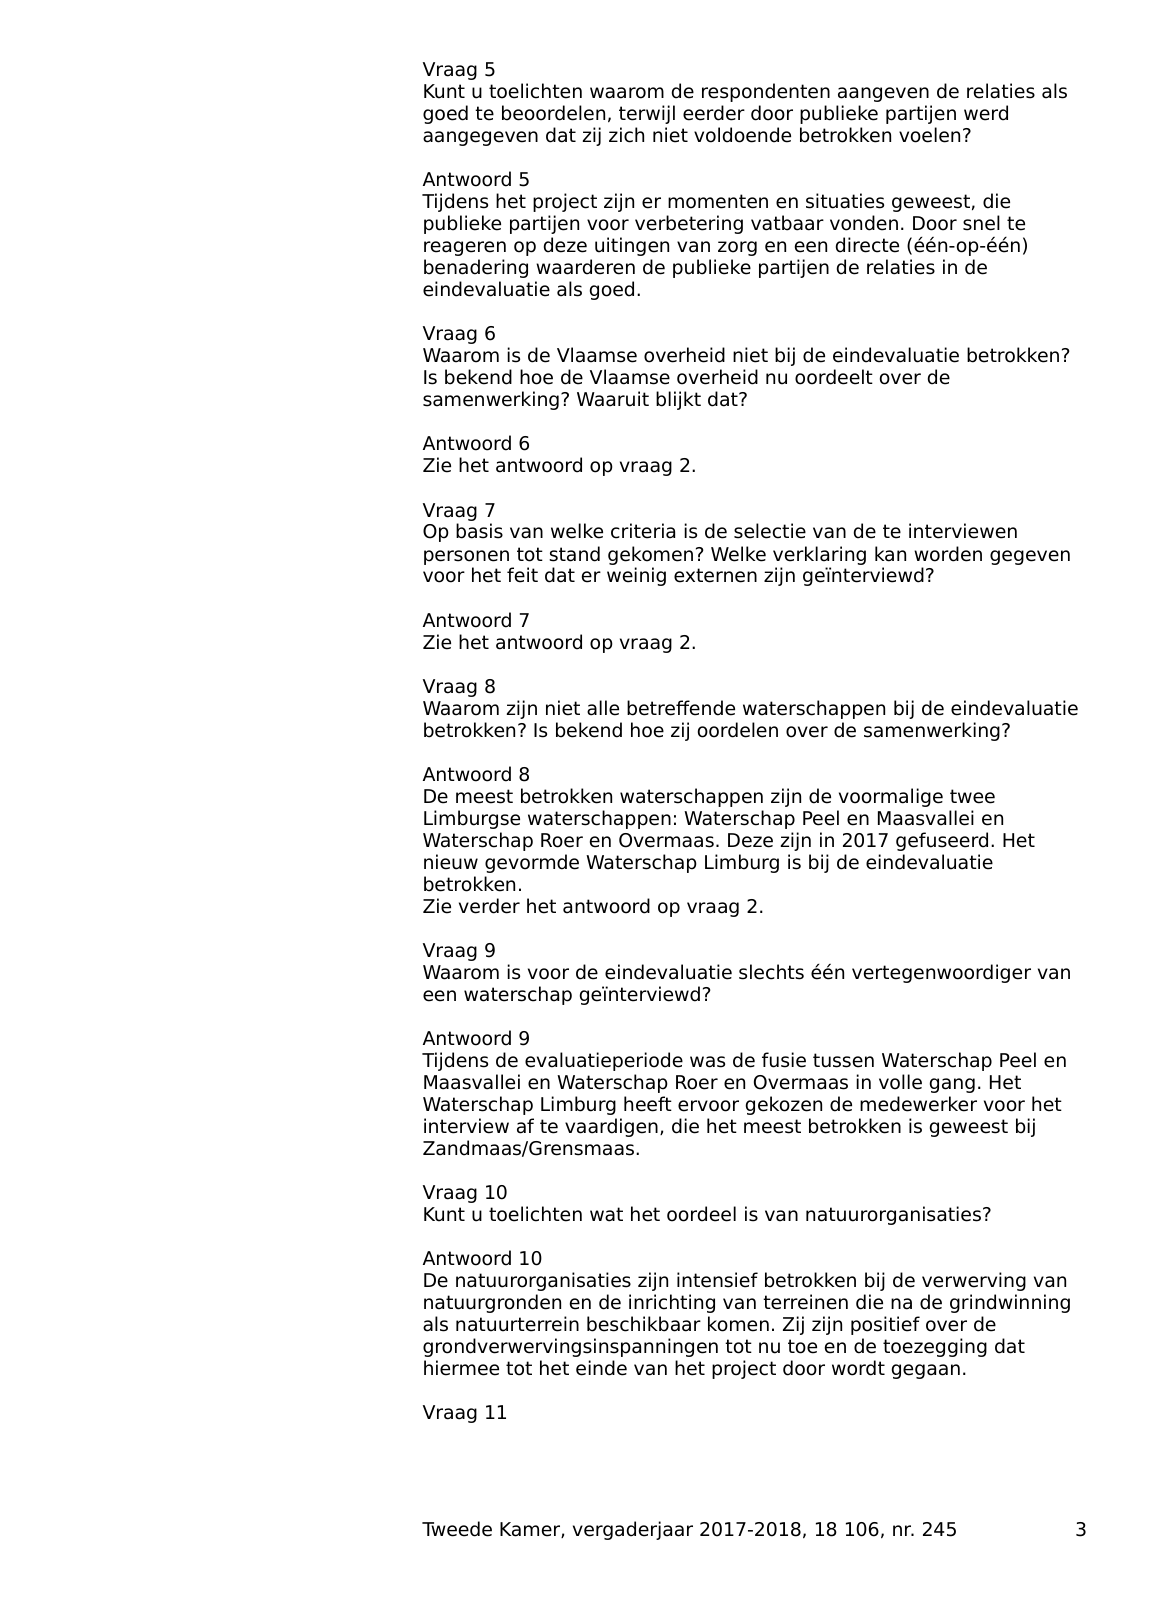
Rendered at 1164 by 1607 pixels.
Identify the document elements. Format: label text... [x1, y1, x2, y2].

text Vraag 7 [422, 499, 1087, 521]
text Tijdens de evaluatieperiode was de fusie tussen Waterschap Peel en Maasvallei en Waterschap Roer en Overmaas in volle gang. Het Waterschap Limburg heeft ervoor gekozen de medewerker voor het interview af te vaardigen, die het meest betrokken is geweest bij Zandmaas/Grensmaas. [422, 1050, 1087, 1160]
text Antwoord 9 [422, 1028, 1087, 1050]
text Zie het antwoord op vraag 2. [422, 455, 1087, 477]
text Zie het antwoord op vraag 2. [422, 632, 1087, 653]
text Antwoord 7 [422, 609, 1087, 632]
text Waarom is de Vlaamse overheid niet bij de eindevaluatie betrokken? Is bekend hoe de Vlaamse overheid nu oordeelt over de samenwerking? Waaruit blijkt dat? [422, 345, 1087, 411]
text Op basis van welke criteria is de selectie van de te interviewen personen tot stand gekomen? Welke verklaring kan worden gegeven voor het feit dat er weinig externen zijn geïnterviewd? [422, 521, 1087, 587]
text Waarom zijn niet alle betreffende waterschappen bij de eindevaluatie betrokken? Is bekend hoe zij oordelen over de samenwerking? [422, 698, 1087, 742]
text Vraag 8 [422, 676, 1087, 698]
text De meest betrokken waterschappen zijn de voormalige twee Limburgse waterschappen: Waterschap Peel en Maasvallei en Waterschap Roer en Overmaas. Deze zijn in 2017 gefuseerd. Het nieuw gevormde Waterschap Limburg is bij de eindevaluatie betrokken. [422, 786, 1087, 896]
text Antwoord 6 [422, 433, 1087, 455]
text Vraag 9 [422, 940, 1087, 962]
text Vraag 10 [422, 1182, 1087, 1204]
text Antwoord 10 [422, 1248, 1087, 1270]
text De natuurorganisaties zijn intensief betrokken bij de verwerving van natuurgronden en de inrichting van terreinen die na de grindwinning als natuurterrein beschikbaar komen. Zij zijn positief over de grondverwervingsinspanningen tot nu toe en de toezegging dat hiermee tot het einde van het project door wordt gegaan. [422, 1270, 1087, 1380]
text Antwoord 5 [422, 169, 1087, 191]
text Antwoord 8 [422, 764, 1087, 786]
text Kunt u toelichten wat het oordeel is van natuurorganisaties? [422, 1204, 1087, 1226]
text Waarom is voor de eindevaluatie slechts één vertegenwoordiger van een waterschap geïnterviewd? [422, 962, 1087, 1006]
text Vraag 6 [422, 323, 1087, 345]
text Vraag 11 [422, 1402, 1087, 1424]
text Vraag 5 [422, 59, 1087, 81]
text Tijdens het project zijn er momenten en situaties geweest, die publieke partijen voor verbetering vatbaar vonden. Door snel te reageren op deze uitingen van zorg en een directe (één-op-één) benadering waarderen de publieke partijen de relaties in de eindevaluatie als goed. [422, 191, 1087, 301]
text Zie verder het antwoord op vraag 2. [422, 896, 1087, 918]
text Kunt u toelichten waarom de respondenten aangeven de relaties als goed te beoordelen, terwijl eerder door publieke partijen werd aangegeven dat zij zich niet voldoende betrokken voelen? [422, 81, 1087, 147]
